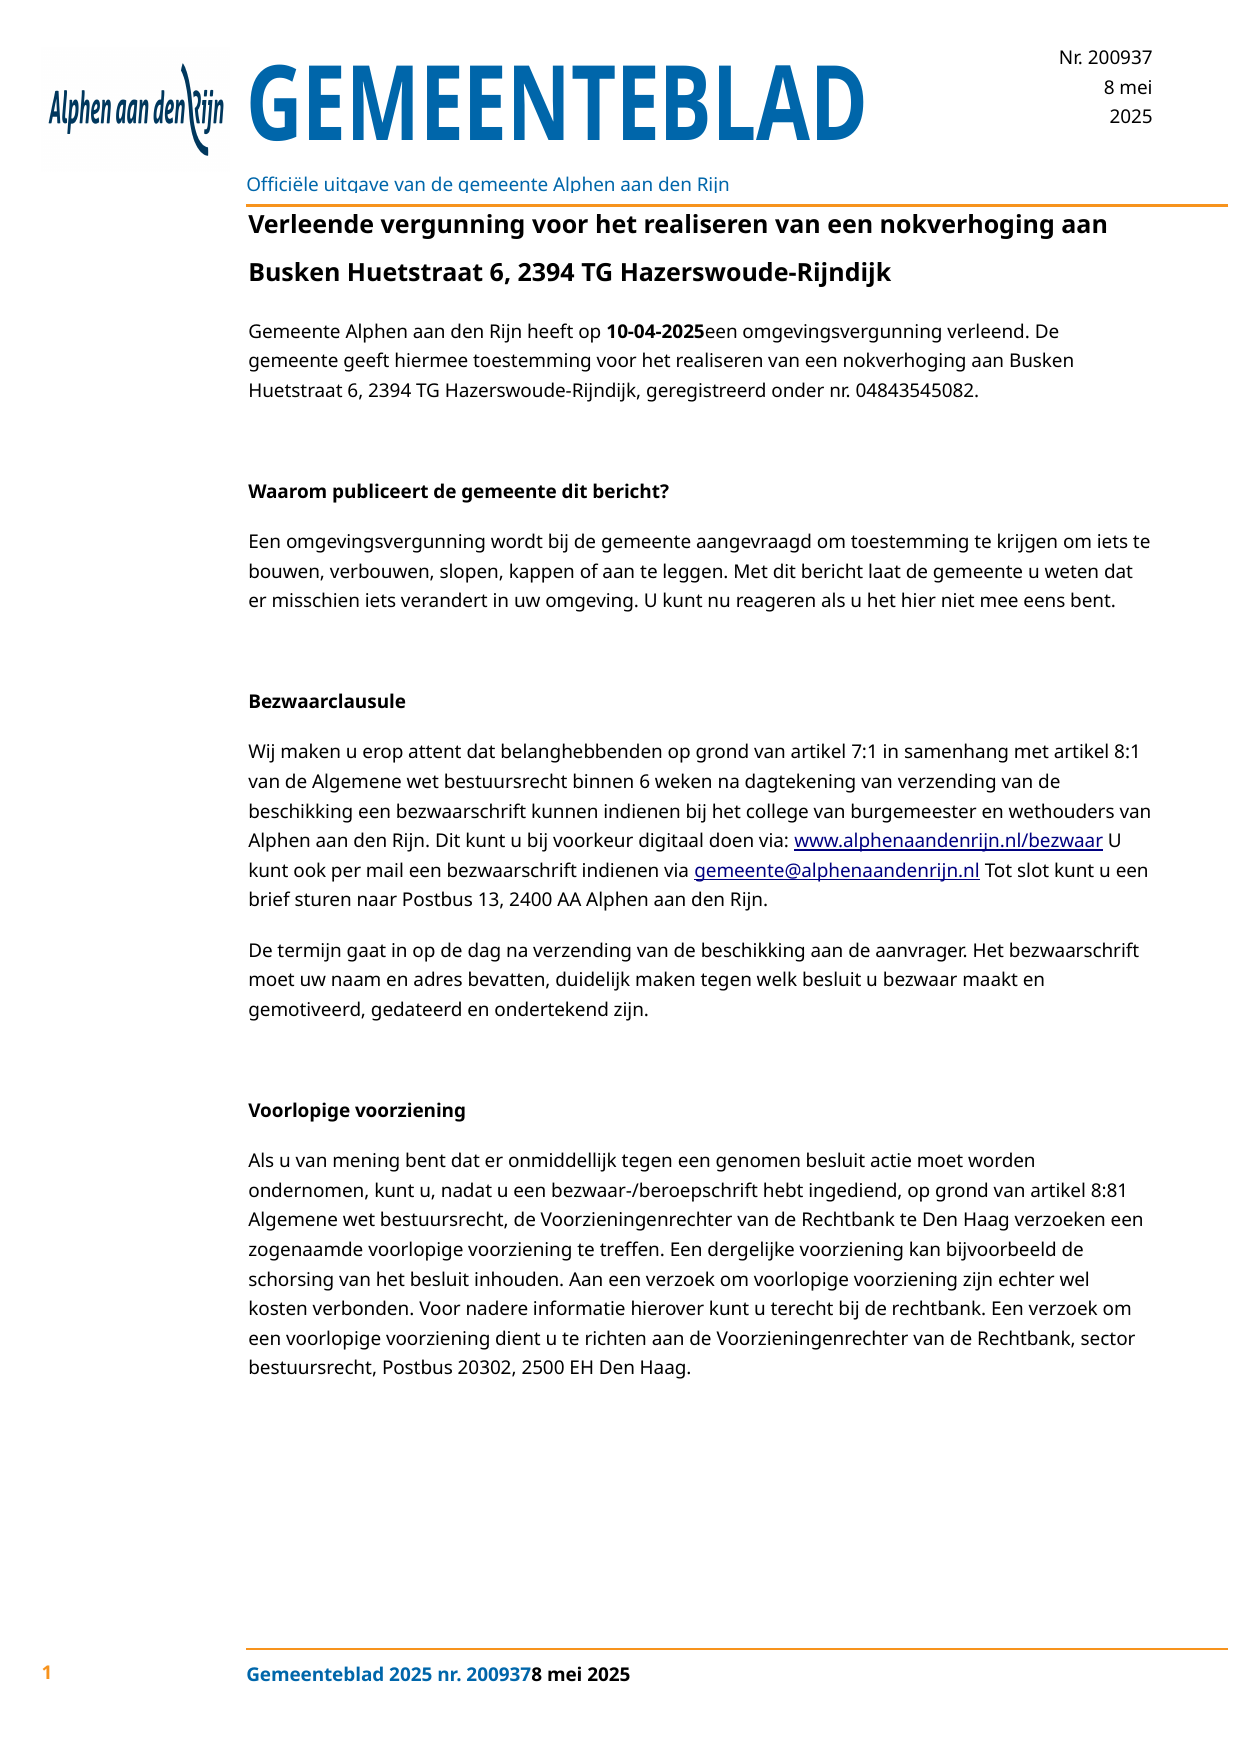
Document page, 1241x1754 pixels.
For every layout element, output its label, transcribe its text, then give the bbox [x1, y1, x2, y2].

text De termijn gaat in op de dag na verzending van de beschikking aan de aanvrager. Het bezwaarschrift moet uw naam en adres bevatten, duidelijk maken tegen welk besluit u bezwaar maakt en gemotiveerd, gedateerd en ondertekend zijn. [248, 937, 1152, 1022]
text Bezwaarclausule [248, 688, 1152, 714]
text Verleende vergunning voor het realiseren van een nokverhoging aan Busken Huetstraat 6, 2394 TG Hazerswoude-Rijndijk [248, 207, 1152, 288]
text Waarom publiceert de gemeente dit bericht? [248, 478, 1152, 504]
text Als u van mening bent dat er onmiddellijk tegen een genomen besluit actie moet worden ondernomen, kunt u, nadat u een bezwaar-/beroepschrift hebt ingediend, op grond van artikel 8:81 Algemene wet bestuursrecht, de Voorzieningenrechter van de Rechtbank te Den Haag verzoeken een zogenaamde voorlopige voorziening te treffen. Een dergelijke voorziening kan bijvoorbeeld de schorsing van het besluit inhouden. Aan een verzoek om voorlopige voorziening zijn echter wel kosten verbonden. Voor nadere informatie hierover kunt u terecht bij de rechtbank. Een verzoek om een voorlopige voorziening dient u te richten aan de Voorzieningenrechter van de Rechtbank, sector bestuursrecht, Postbus 20302, 2500 EH Den Haag. [248, 1147, 1152, 1380]
text Gemeente Alphen aan den Rijn heeft op 10-04-2025een omgevingsvergunning verleend. De gemeente geeft hiermee toestemming voor het realiseren van een nokverhoging aan Busken Huetstraat 6, 2394 TG Hazerswoude-Rijndijk, geregistreerd onder nr. 04843545082. [248, 318, 1152, 403]
text Voorlopige voorziening [248, 1097, 1152, 1123]
text Wij maken u erop attent dat belanghebbenden op grond van artikel 7:1 in samenhang met artikel 8:1 van de Algemene wet bestuursrecht binnen 6 weken na dagtekening van verzending van de beschikking een bezwaarschrift kunnen indienen bij het college van burgemeester en wethouders van Alphen aan den Rijn. Dit kunt u bij voorkeur digitaal doen via: www.alphenaandenrijn.nl/bezwaar U kunt ook per mail een bezwaarschrift indienen via gemeente@alphenaandenrijn.nl Tot slot kunt u een brief sturen naar Postbus 13, 2400 AA Alphen aan den Rijn. [248, 739, 1152, 912]
picture [41, 47, 231, 172]
text Een omgevingsvergunning wordt bij de gemeente aangevraagd om toestemming te krijgen om iets te bouwen, verbouwen, slopen, kappen of aan te leggen. Met dit bericht laat de gemeente u weten dat er misschien iets verandert in uw omgeving. U kunt nu reageren als u het hier niet mee eens bent. [248, 528, 1152, 613]
